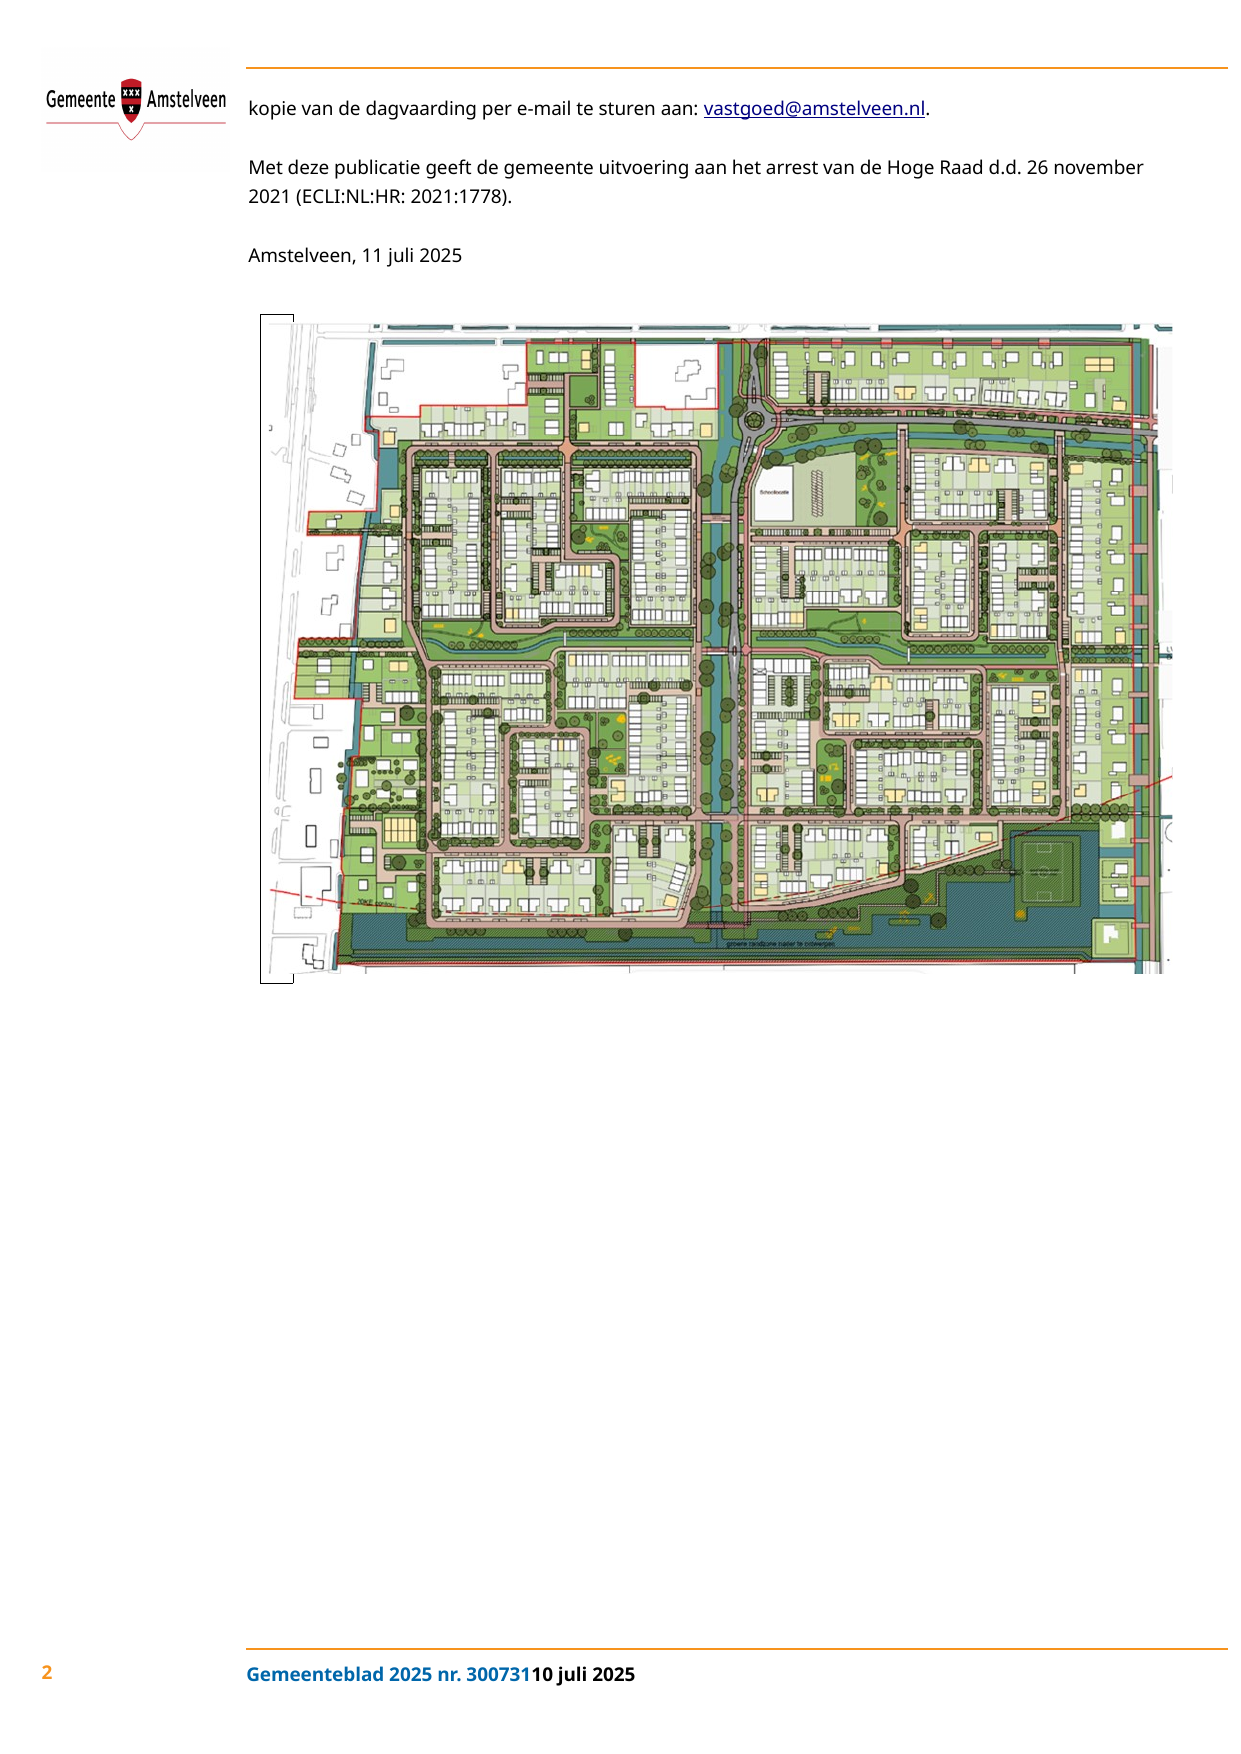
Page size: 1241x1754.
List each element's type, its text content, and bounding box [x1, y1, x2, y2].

picture [41, 47, 231, 172]
text Met deze publicatie geeft de gemeente uitvoering aan het arrest van de Hoge Raad d.d. 26 november 2021 (ECLI:NL:HR: 2021:1778). [248, 154, 1152, 209]
picture [268, 322, 1173, 974]
text Amstelveen, 11 juli 2025 [248, 243, 1152, 268]
text kopie van de dagvaarding per e-mail te sturen aan: vastgoed@amstelveen.nl. [248, 95, 1152, 121]
